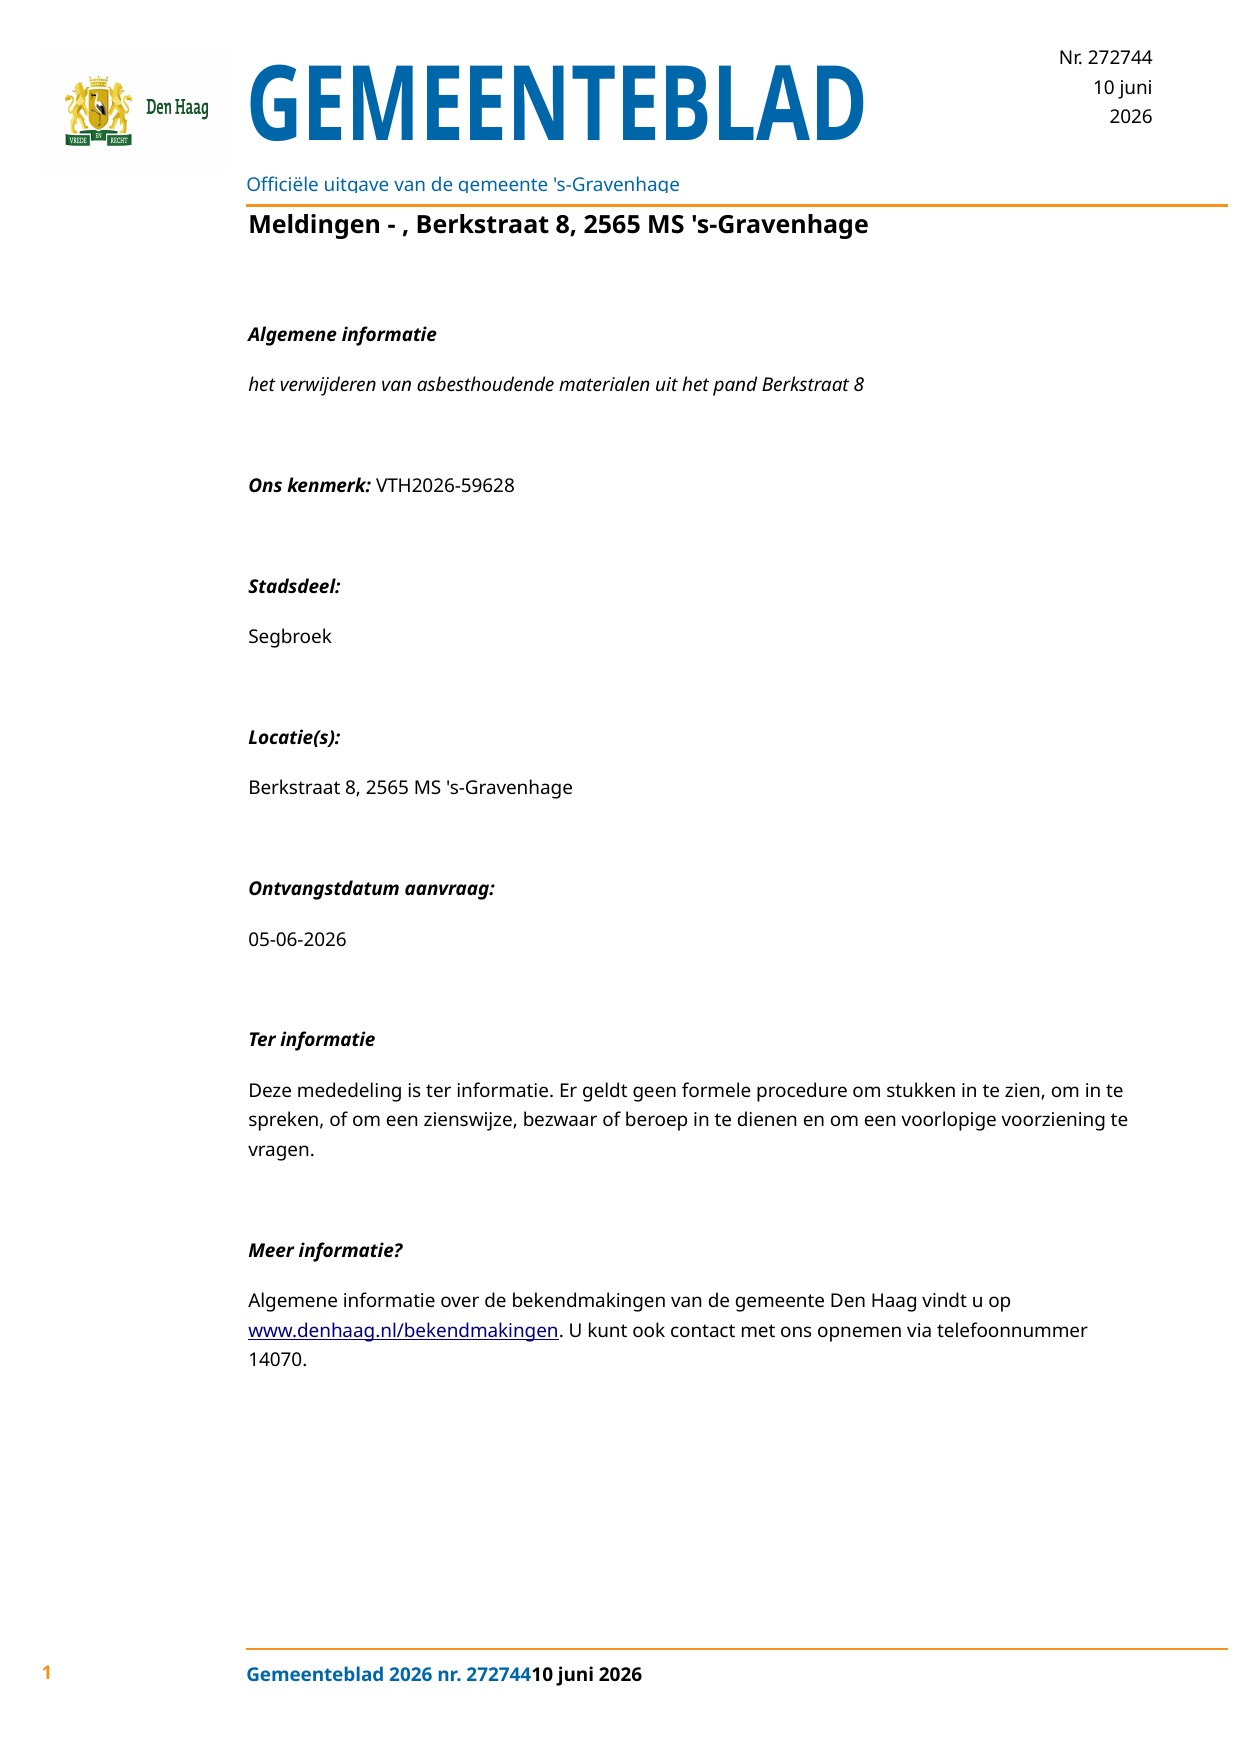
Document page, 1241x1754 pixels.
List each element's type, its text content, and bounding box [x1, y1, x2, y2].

text Segbroek [248, 623, 1152, 649]
text Meer informatie? [248, 1237, 1152, 1263]
text 05-06-2026 [248, 926, 1152, 951]
picture [41, 47, 231, 172]
text Deze mededeling is ter informatie. Er geldt geen formele procedure om stukken in te zien, om in te spreken, of om een zienswijze, bezwaar of beroep in te dienen en om een voorlopige voorziening te vragen. [248, 1077, 1152, 1162]
text Berkstraat 8, 2565 MS 's-Gravenhage [248, 774, 1152, 800]
text Algemene informatie [248, 321, 1152, 346]
text Ter informatie [248, 1027, 1152, 1052]
text Meldingen - , Berkstraat 8, 2565 MS 's-Gravenhage [248, 207, 1152, 241]
text Ontvangstdatum aanvraag: [248, 875, 1152, 901]
text Stadsdeel: [248, 573, 1152, 598]
text Algemene informatie over de bekendmakingen van de gemeente Den Haag vindt u op www.denhaag.nl/bekendmakingen. U kunt ook contact met ons opnemen via telefoonnummer 14070. [248, 1287, 1152, 1372]
text Locatie(s): [248, 724, 1152, 750]
text Ons kenmerk: VTH2026-59628 [248, 472, 1152, 498]
text het verwijderen van asbesthoudende materialen uit het pand Berkstraat 8 [248, 371, 1152, 397]
